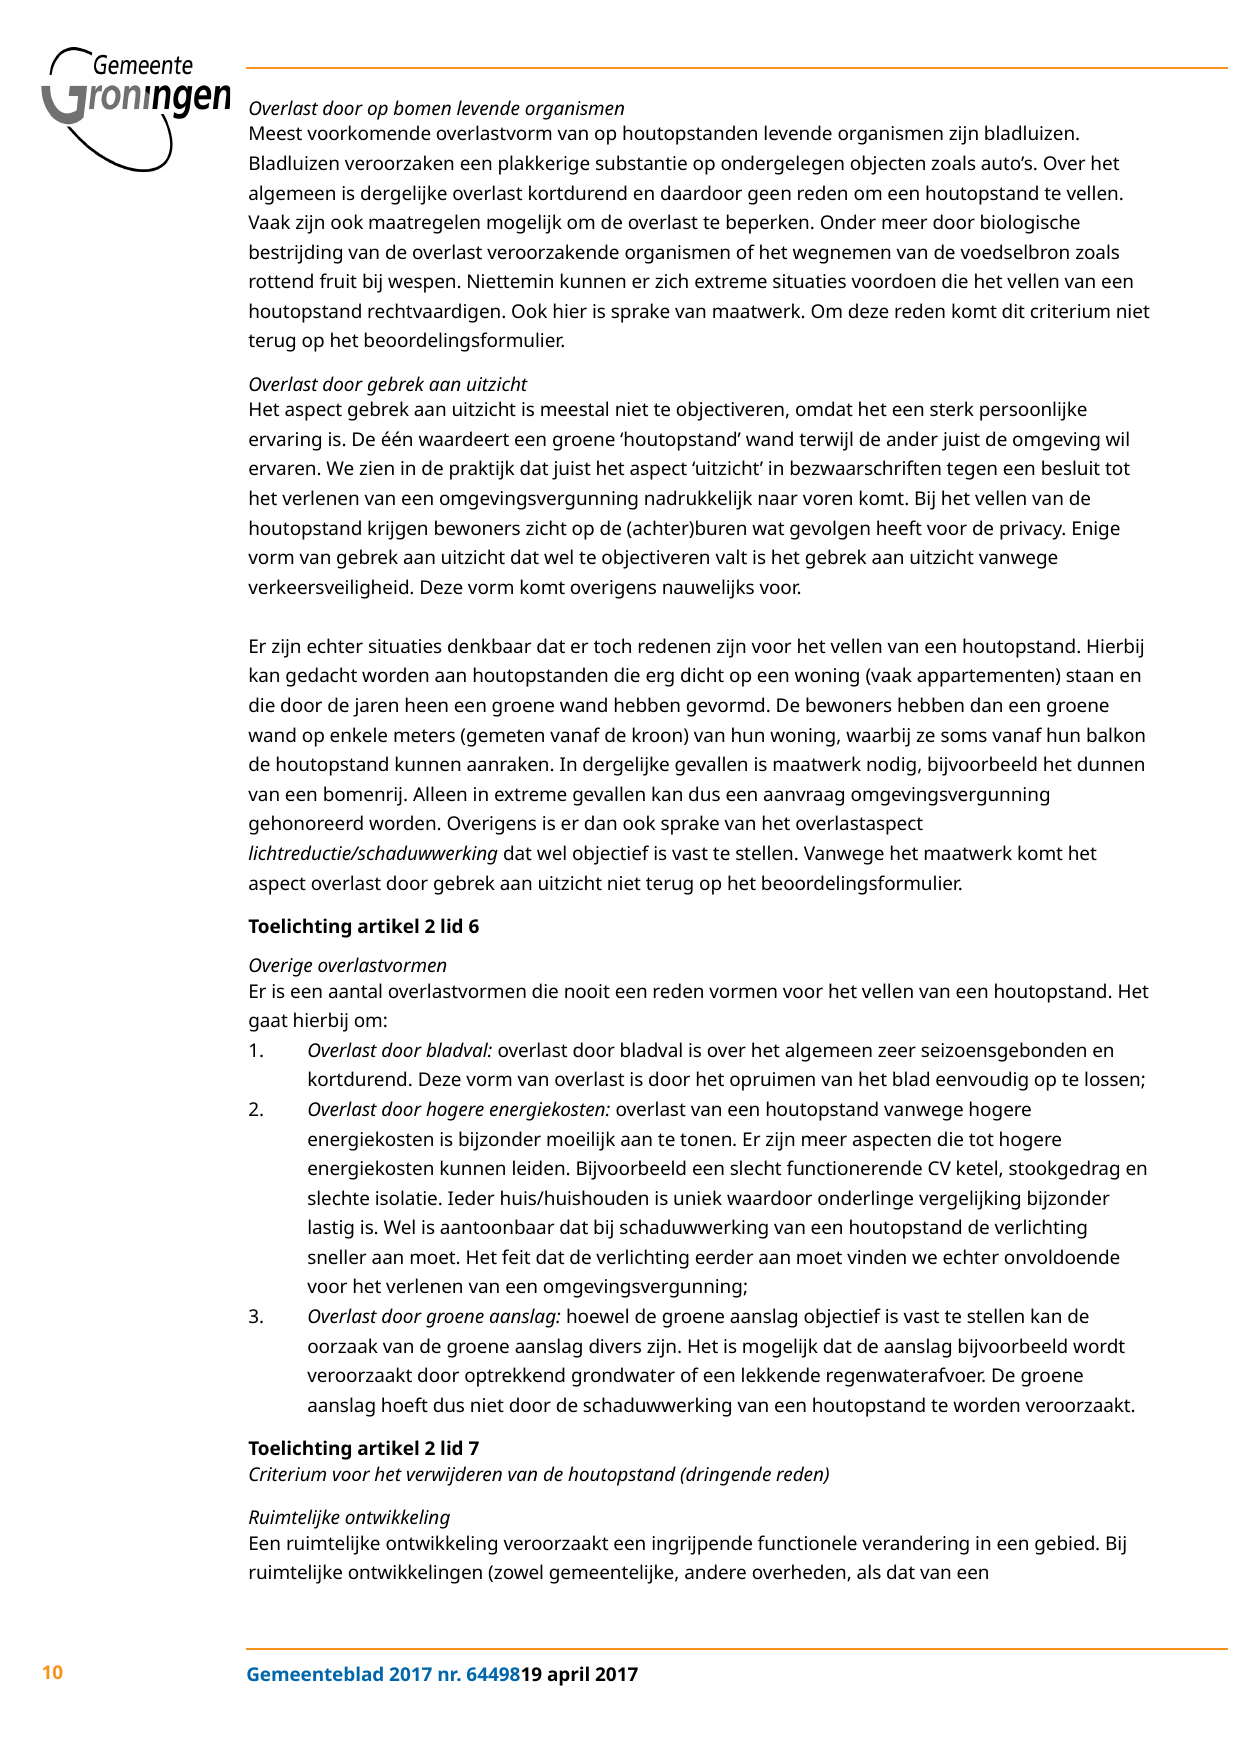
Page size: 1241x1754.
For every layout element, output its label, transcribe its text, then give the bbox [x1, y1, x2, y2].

text Criterium voor het verwijderen van de houtopstand (dringende reden) [248, 1461, 1152, 1487]
list Overlast door groene aanslag: hoewel de groene aanslag objectief is vast te stellen kan de oorzaak van de groene aanslag divers zijn. Het is mogelijk dat de aanslag bijvoorbeeld wordt veroorzaakt door optrekkend grondwater of een lekkende regenwaterafvoer. De groene aanslag hoeft dus niet door de schaduwwerking van een houtopstand te worden veroorzaakt. [248, 1303, 1152, 1418]
text Toelichting artikel 2 lid 7 [248, 1435, 1152, 1461]
text Er is een aantal overlastvormen die nooit een reden vormen voor het vellen van een houtopstand. Het gaat hierbij om: [248, 978, 1152, 1033]
text Overige overlastvormen [248, 952, 1152, 978]
text Ruimtelijke ontwikkeling [248, 1504, 1152, 1530]
text Meest voorkomende overlastvorm van op houtopstanden levende organismen zijn bladluizen. Bladluizen veroorzaken een plakkerige substantie op ondergelegen objecten zoals auto’s. Over het algemeen is dergelijke overlast kortdurend en daardoor geen reden om een houtopstand te vellen. Vaak zijn ook maatregelen mogelijk om de overlast te beperken. Onder meer door biologische bestrijding van de overlast veroorzakende organismen of het wegnemen van de voedselbron zoals rottend fruit bij wespen. Niettemin kunnen er zich extreme situaties voordoen die het vellen van een houtopstand rechtvaardigen. Ook hier is sprake van maatwerk. Om deze reden komt dit criterium niet terug op het beoordelingsformulier. [248, 121, 1152, 353]
text Een ruimtelijke ontwikkeling veroorzaakt een ingrijpende functionele verandering in een gebied. Bij ruimtelijke ontwikkelingen (zowel gemeentelijke, andere overheden, als dat van een [248, 1530, 1152, 1585]
text Er zijn echter situaties denkbaar dat er toch redenen zijn voor het vellen van een houtopstand. Hierbij kan gedacht worden aan houtopstanden die erg dicht op een woning (vaak appartementen) staan en die door de jaren heen een groene wand hebben gevormd. De bewoners hebben dan een groene wand op enkele meters (gemeten vanaf de kroon) van hun woning, waarbij ze soms vanaf hun balkon de houtopstand kunnen aanraken. In dergelijke gevallen is maatwerk nodig, bijvoorbeeld het dunnen van een bomenrij. Alleen in extreme gevallen kan dus een aanvraag omgevingsvergunning gehonoreerd worden. Overigens is er dan ook sprake van het overlastaspect lichtreductie/schaduwwerking dat wel objectief is vast te stellen. Vanwege het maatwerk komt het aspect overlast door gebrek aan uitzicht niet terug op het beoordelingsformulier. [248, 633, 1152, 896]
list Overlast door hogere energiekosten: overlast van een houtopstand vanwege hogere energiekosten is bijzonder moeilijk aan te tonen. Er zijn meer aspecten die tot hogere energiekosten kunnen leiden. Bijvoorbeeld een slecht functionerende CV ketel, stookgedrag en slechte isolatie. Ieder huis/huishouden is uniek waardoor onderlinge vergelijking bijzonder lastig is. Wel is aantoonbaar dat bij schaduwwerking van een houtopstand de verlichting sneller aan moet. Het feit dat de verlichting eerder aan moet vinden we echter onvoldoende voor het verlenen van een omgevingsvergunning; [248, 1096, 1152, 1299]
text Het aspect gebrek aan uitzicht is meestal niet te objectiveren, omdat het een sterk persoonlijke ervaring is. De één waardeert een groene ‘houtopstand’ wand terwijl de ander juist de omgeving wil ervaren. We zien in de praktijk dat juist het aspect ‘uitzicht’ in bezwaarschriften tegen een besluit tot het verlenen van een omgevingsvergunning nadrukkelijk naar voren komt. Bij het vellen van de houtopstand krijgen bewoners zicht op de (achter)buren wat gevolgen heeft voor de privacy. Enige vorm van gebrek aan uitzicht dat wel te objectiveren valt is het gebrek aan uitzicht vanwege verkeersveiligheid. Deze vorm komt overigens nauwelijks voor. [248, 396, 1152, 600]
text Overlast door op bomen levende organismen [248, 95, 1152, 121]
picture [41, 47, 231, 172]
text Toelichting artikel 2 lid 6 [248, 913, 1152, 939]
list Overlast door bladval: overlast door bladval is over het algemeen zeer seizoensgebonden en kortdurend. Deze vorm van overlast is door het opruimen van het blad eenvoudig op te lossen; [248, 1037, 1152, 1092]
text Overlast door gebrek aan uitzicht [248, 371, 1152, 396]
